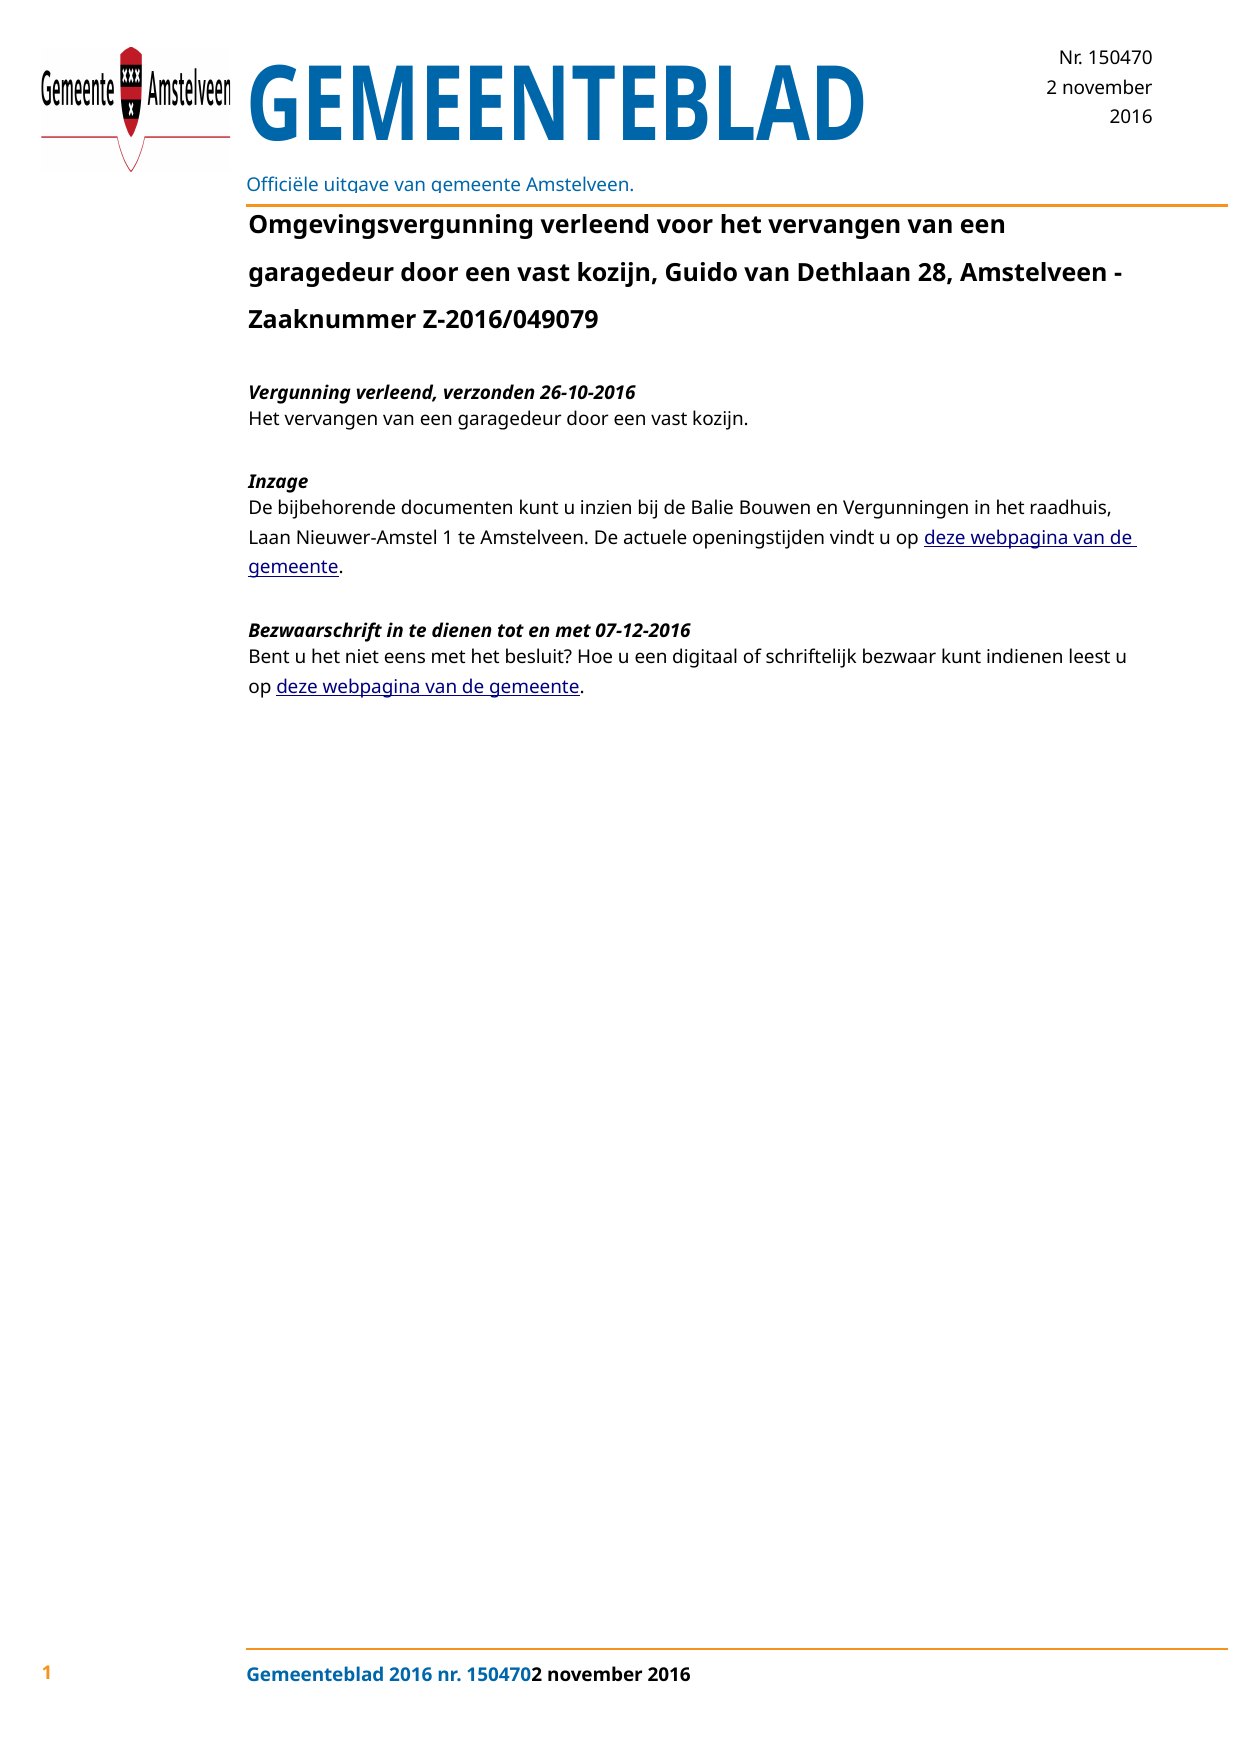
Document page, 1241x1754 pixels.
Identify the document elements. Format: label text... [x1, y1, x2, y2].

text Omgevingsvergunning verleend voor het vervangen van een garagedeur door een vast kozijn, Guido van Dethlaan 28, Amstelveen - Zaaknummer Z-2016/049079 [248, 207, 1152, 336]
text Bezwaarschrift in te dienen tot en met 07-12-2016 [248, 618, 1152, 643]
text De bijbehorende documenten kunt u inzien bij de Balie Bouwen en Vergunningen in het raadhuis, Laan Nieuwer-Amstel 1 te Amstelveen. De actuele openingstijden vindt u op deze webpagina van de gemeente. [248, 494, 1152, 579]
picture [41, 47, 231, 172]
text Inzage [248, 469, 1152, 494]
text Bent u het niet eens met het besluit? Hoe u een digitaal of schriftelijk bezwaar kunt indienen leest u op deze webpagina van de gemeente. [248, 643, 1152, 699]
text Het vervangen van een garagedeur door een vast kozijn. [248, 405, 1152, 431]
text Vergunning verleend, verzonden 26-10-2016 [248, 379, 1152, 405]
